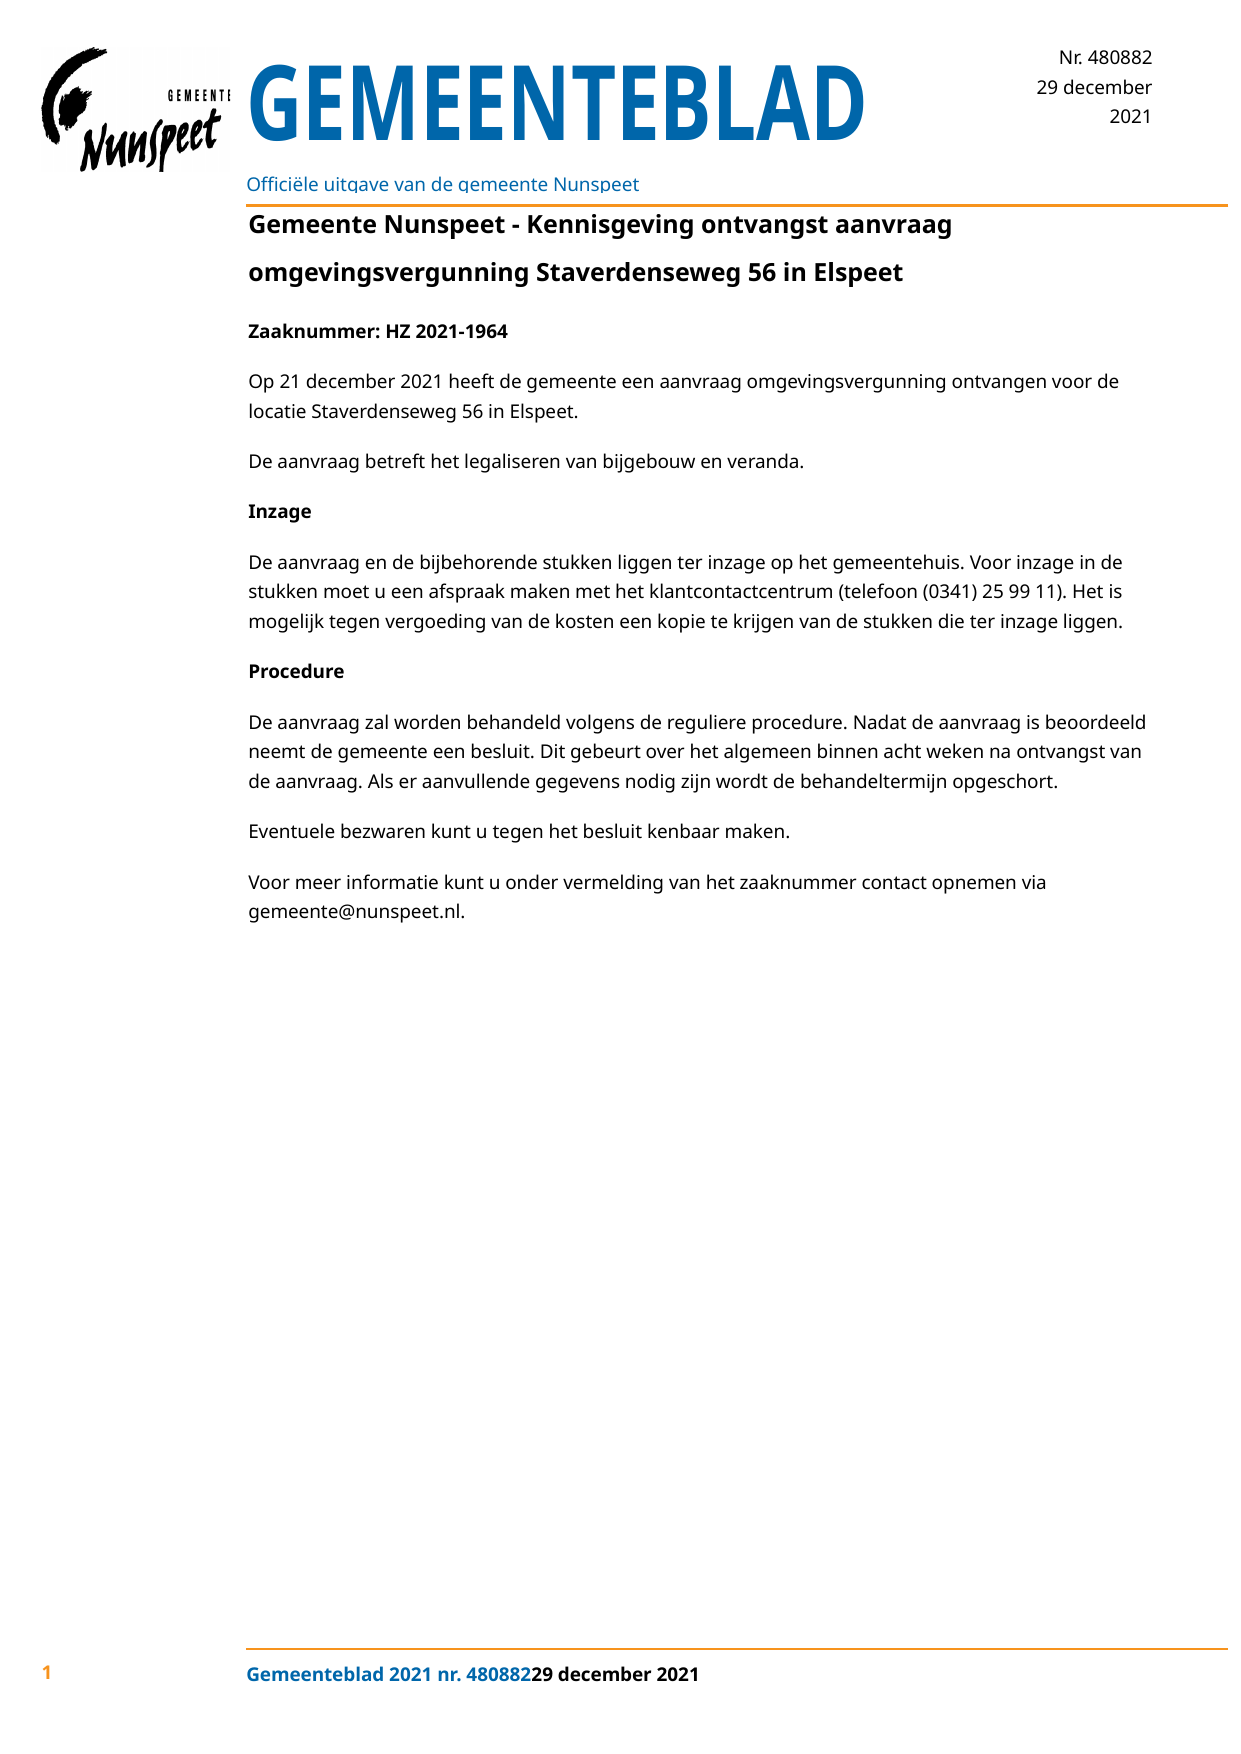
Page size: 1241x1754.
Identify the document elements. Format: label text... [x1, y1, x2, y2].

text De aanvraag zal worden behandeld volgens de reguliere procedure. Nadat de aanvraag is beoordeeld neemt de gemeente een besluit. Dit gebeurt over het algemeen binnen acht weken na ontvangst van de aanvraag. Als er aanvullende gegevens nodig zijn wordt de behandeltermijn opgeschort. [248, 709, 1152, 794]
text De aanvraag en de bijbehorende stukken liggen ter inzage op het gemeentehuis. Voor inzage in de stukken moet u een afspraak maken met het klantcontactcentrum (telefoon (0341) 25 99 11). Het is mogelijk tegen vergoeding van de kosten een kopie te krijgen van de stukken die ter inzage liggen. [248, 549, 1152, 634]
text Voor meer informatie kunt u onder vermelding van het zaaknummer contact opnemen via gemeente@nunspeet.nl. [248, 869, 1152, 924]
picture [41, 47, 231, 172]
text Op 21 december 2021 heeft de gemeente een aanvraag omgevingsvergunning ontvangen voor de locatie Staverdenseweg 56 in Elspeet. [248, 368, 1152, 424]
text De aanvraag betreft het legaliseren van bijgebouw en veranda. [248, 448, 1152, 474]
text Gemeente Nunspeet - Kennisgeving ontvangst aanvraag omgevingsvergunning Staverdenseweg 56 in Elspeet [248, 207, 1152, 288]
text Procedure [248, 659, 1152, 684]
text Inzage [248, 499, 1152, 524]
text Zaaknummer: HZ 2021-1964 [248, 318, 1152, 344]
text Eventuele bezwaren kunt u tegen het besluit kenbaar maken. [248, 819, 1152, 844]
